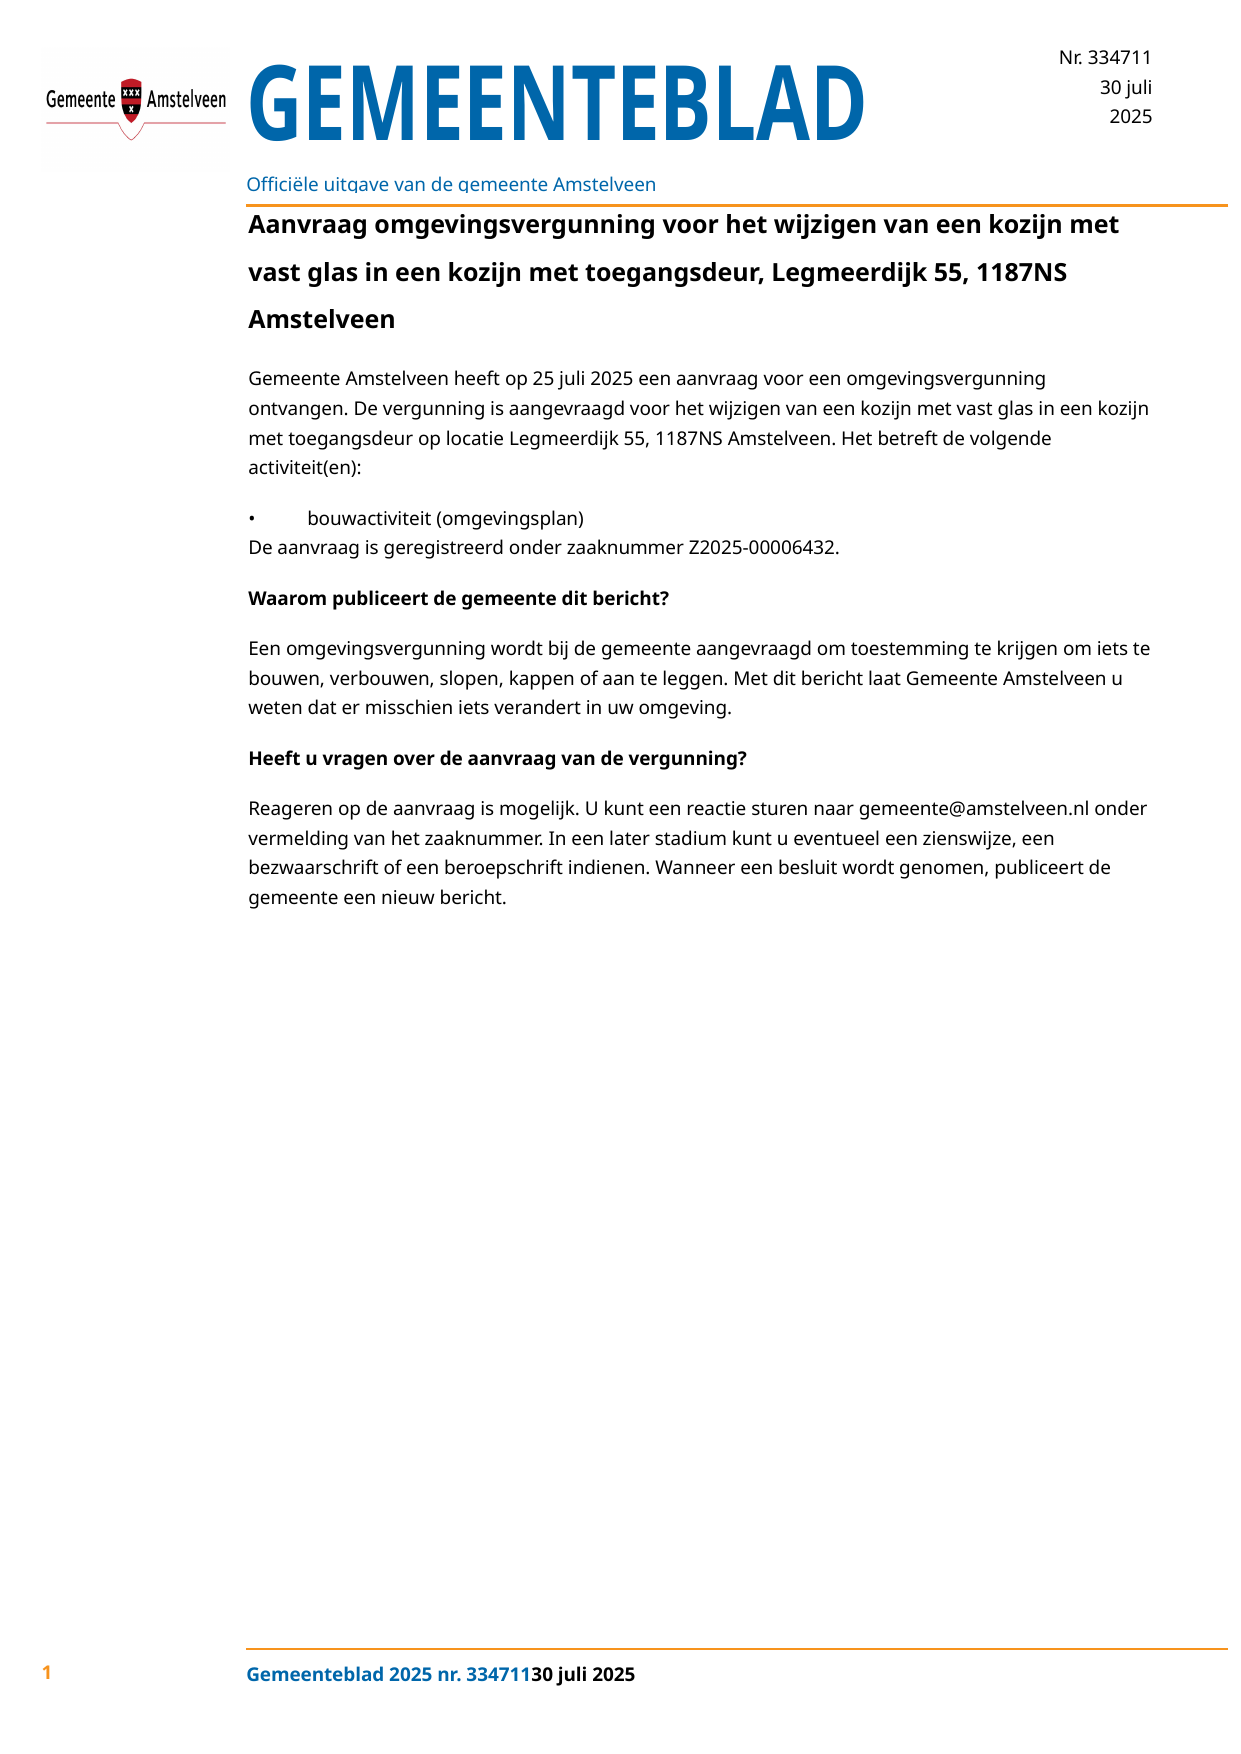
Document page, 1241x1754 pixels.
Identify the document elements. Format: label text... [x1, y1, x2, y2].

text Een omgevingsvergunning wordt bij de gemeente aangevraagd om toestemming te krijgen om iets te bouwen, verbouwen, slopen, kappen of aan te leggen. Met dit bericht laat Gemeente Amstelveen u weten dat er misschien iets verandert in uw omgeving. [248, 635, 1152, 720]
text Aanvraag omgevingsvergunning voor het wijzigen van een kozijn met vast glas in een kozijn met toegangsdeur, Legmeerdijk 55, 1187NS Amstelveen [248, 207, 1152, 336]
list bouwactiviteit (omgevingsplan) [248, 505, 1152, 530]
text Heeft u vragen over de aanvraag van de vergunning? [248, 745, 1152, 770]
picture [41, 47, 231, 172]
text Waarom publiceert de gemeente dit bericht? [248, 585, 1152, 610]
text Gemeente Amstelveen heeft op 25 juli 2025 een aanvraag voor een omgevingsvergunning ontvangen. De vergunning is aangevraagd voor het wijzigen van een kozijn met vast glas in een kozijn met toegangsdeur op locatie Legmeerdijk 55, 1187NS Amstelveen. Het betreft de volgende activiteit(en): [248, 366, 1152, 480]
text Reageren op de aanvraag is mogelijk. U kunt een reactie sturen naar gemeente@amstelveen.nl onder vermelding van het zaaknummer. In een later stadium kunt u eventueel een zienswijze, een bezwaarschrift of een beroepschrift indienen. Wanneer een besluit wordt genomen, publiceert de gemeente een nieuw bericht. [248, 795, 1152, 909]
text De aanvraag is geregistreerd onder zaaknummer Z2025-00006432. [248, 534, 1152, 560]
